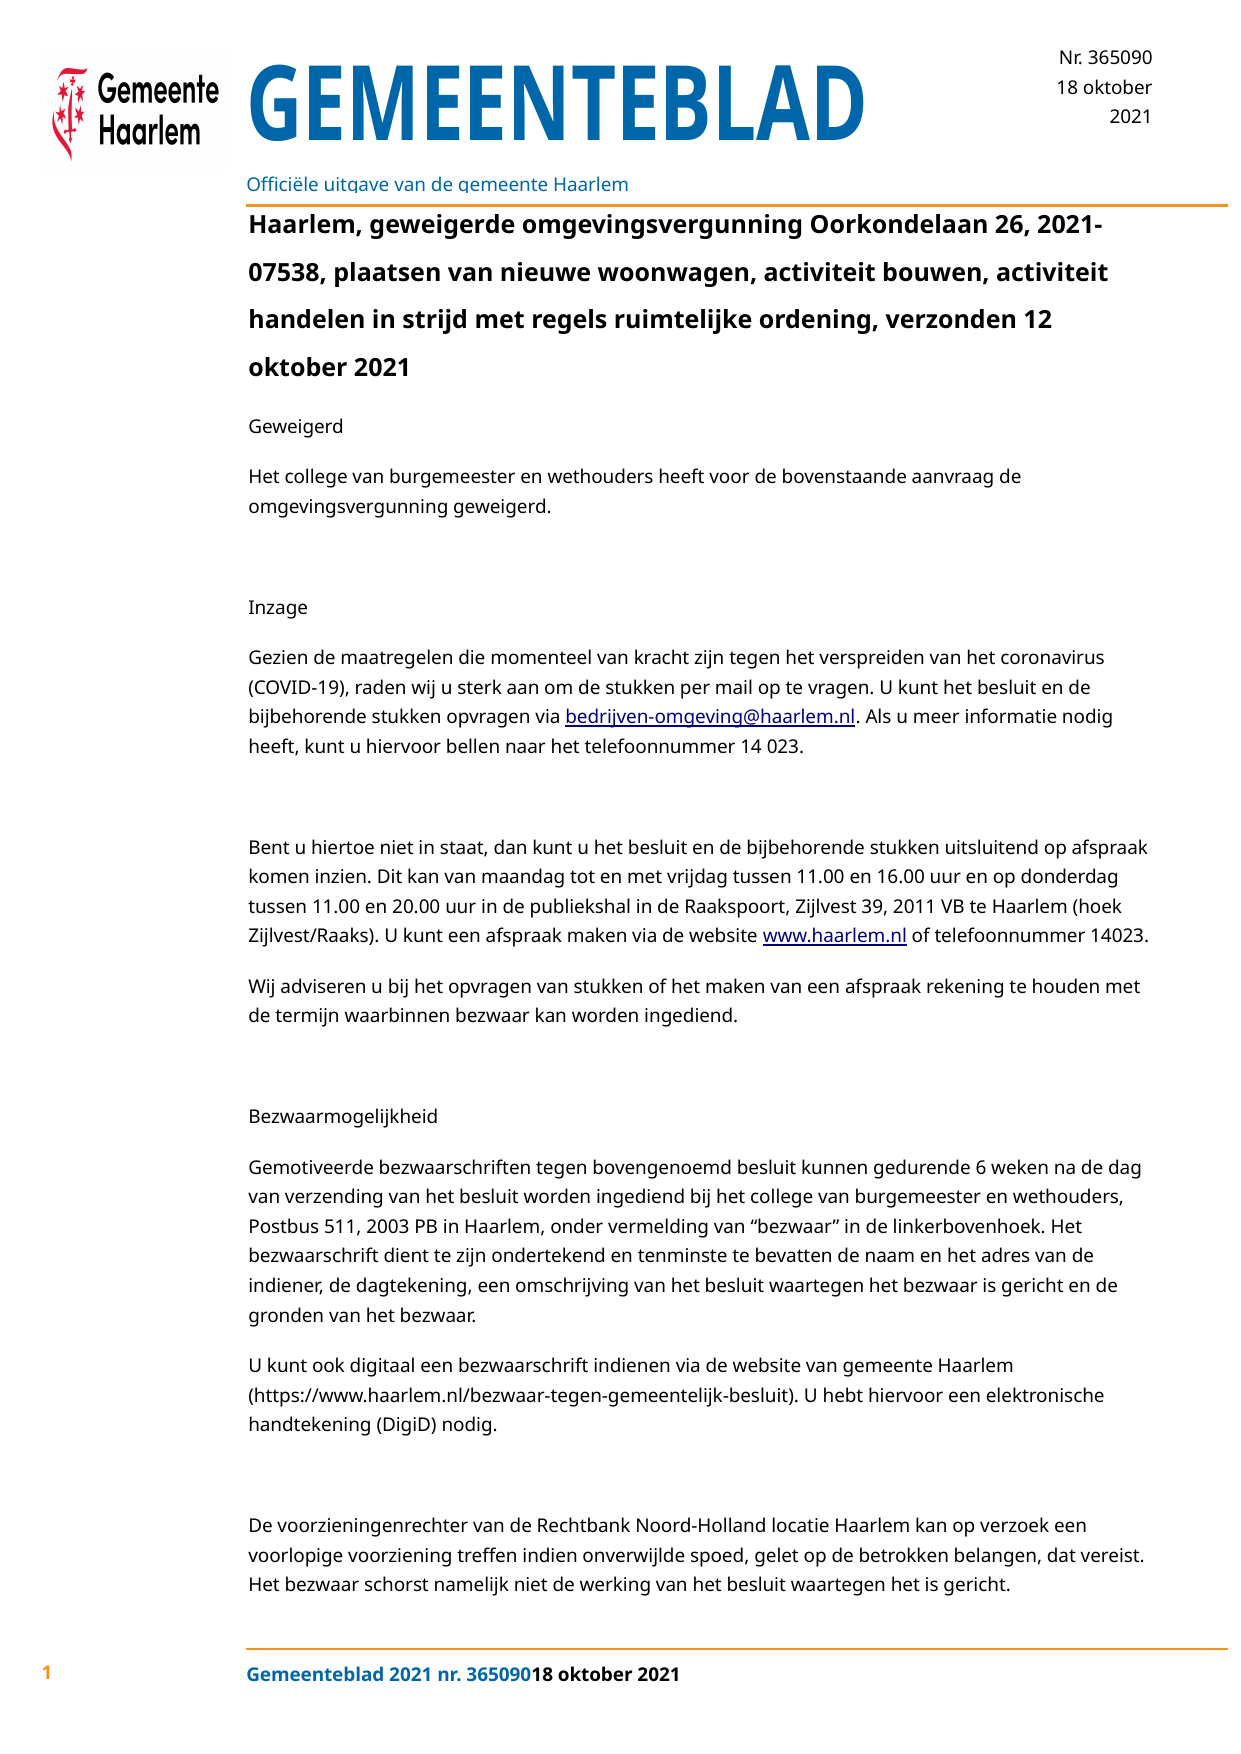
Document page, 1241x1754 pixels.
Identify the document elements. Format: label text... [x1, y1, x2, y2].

text Wij adviseren u bij het opvragen van stukken of het maken van een afspraak rekening te houden met de termijn waarbinnen bezwaar kan worden ingediend. [248, 973, 1152, 1028]
text Gezien de maatregelen die momenteel van kracht zijn tegen het verspreiden van het coronavirus (COVID-19), raden wij u sterk aan om de stukken per mail op te vragen. U kunt het besluit en de bijbehorende stukken opvragen via bedrijven-omgeving@haarlem.nl. Als u meer informatie nodig heeft, kunt u hiervoor bellen naar het telefoonnummer 14 023. [248, 644, 1152, 759]
text Bent u hiertoe niet in staat, dan kunt u het besluit en de bijbehorende stukken uitsluitend op afspraak komen inzien. Dit kan van maandag tot en met vrijdag tussen 11.00 en 16.00 uur en op donderdag tussen 11.00 en 20.00 uur in de publiekshal in de Raakspoort, Zijlvest 39, 2011 VB te Haarlem (hoek Zijlvest/Raaks). U kunt een afspraak maken via de website www.haarlem.nl of telefoonnummer 14023. [248, 834, 1152, 948]
text De voorzieningenrechter van de Rechtbank Noord-Holland locatie Haarlem kan op verzoek een voorlopige voorziening treffen indien onverwijlde spoed, gelet op de betrokken belangen, dat vereist. Het bezwaar schorst namelijk niet de werking van het besluit waartegen het is gericht. [248, 1512, 1152, 1597]
picture [41, 47, 231, 172]
text Bezwaarmogelijkheid [248, 1103, 1152, 1129]
text Geweigerd [248, 413, 1152, 439]
text U kunt ook digitaal een bezwaarschrift indienen via de website van gemeente Haarlem (https://www.haarlem.nl/bezwaar-tegen-gemeentelijk-besluit). U hebt hiervoor een elektronische handtekening (DigiD) nodig. [248, 1352, 1152, 1437]
text Inzage [248, 594, 1152, 620]
text Haarlem, geweigerde omgevingsvergunning Oorkondelaan 26, 2021-07538, plaatsen van nieuwe woonwagen, activiteit bouwen, activiteit handelen in strijd met regels ruimtelijke ordening, verzonden 12 oktober 2021 [248, 207, 1152, 384]
text Gemotiveerde bezwaarschriften tegen bovengenoemd besluit kunnen gedurende 6 weken na de dag van verzending van het besluit worden ingediend bij het college van burgemeester en wethouders, Postbus 511, 2003 PB in Haarlem, onder vermelding van “bezwaar” in de linkerbovenhoek. Het bezwaarschrift dient te zijn ondertekend en tenminste te bevatten de naam en het adres van de indiener, de dagtekening, een omschrijving van het besluit waartegen het bezwaar is gericht en de gronden van het bezwaar. [248, 1154, 1152, 1328]
text Het college van burgemeester en wethouders heeft voor de bovenstaande aanvraag de omgevingsvergunning geweigerd. [248, 463, 1152, 519]
